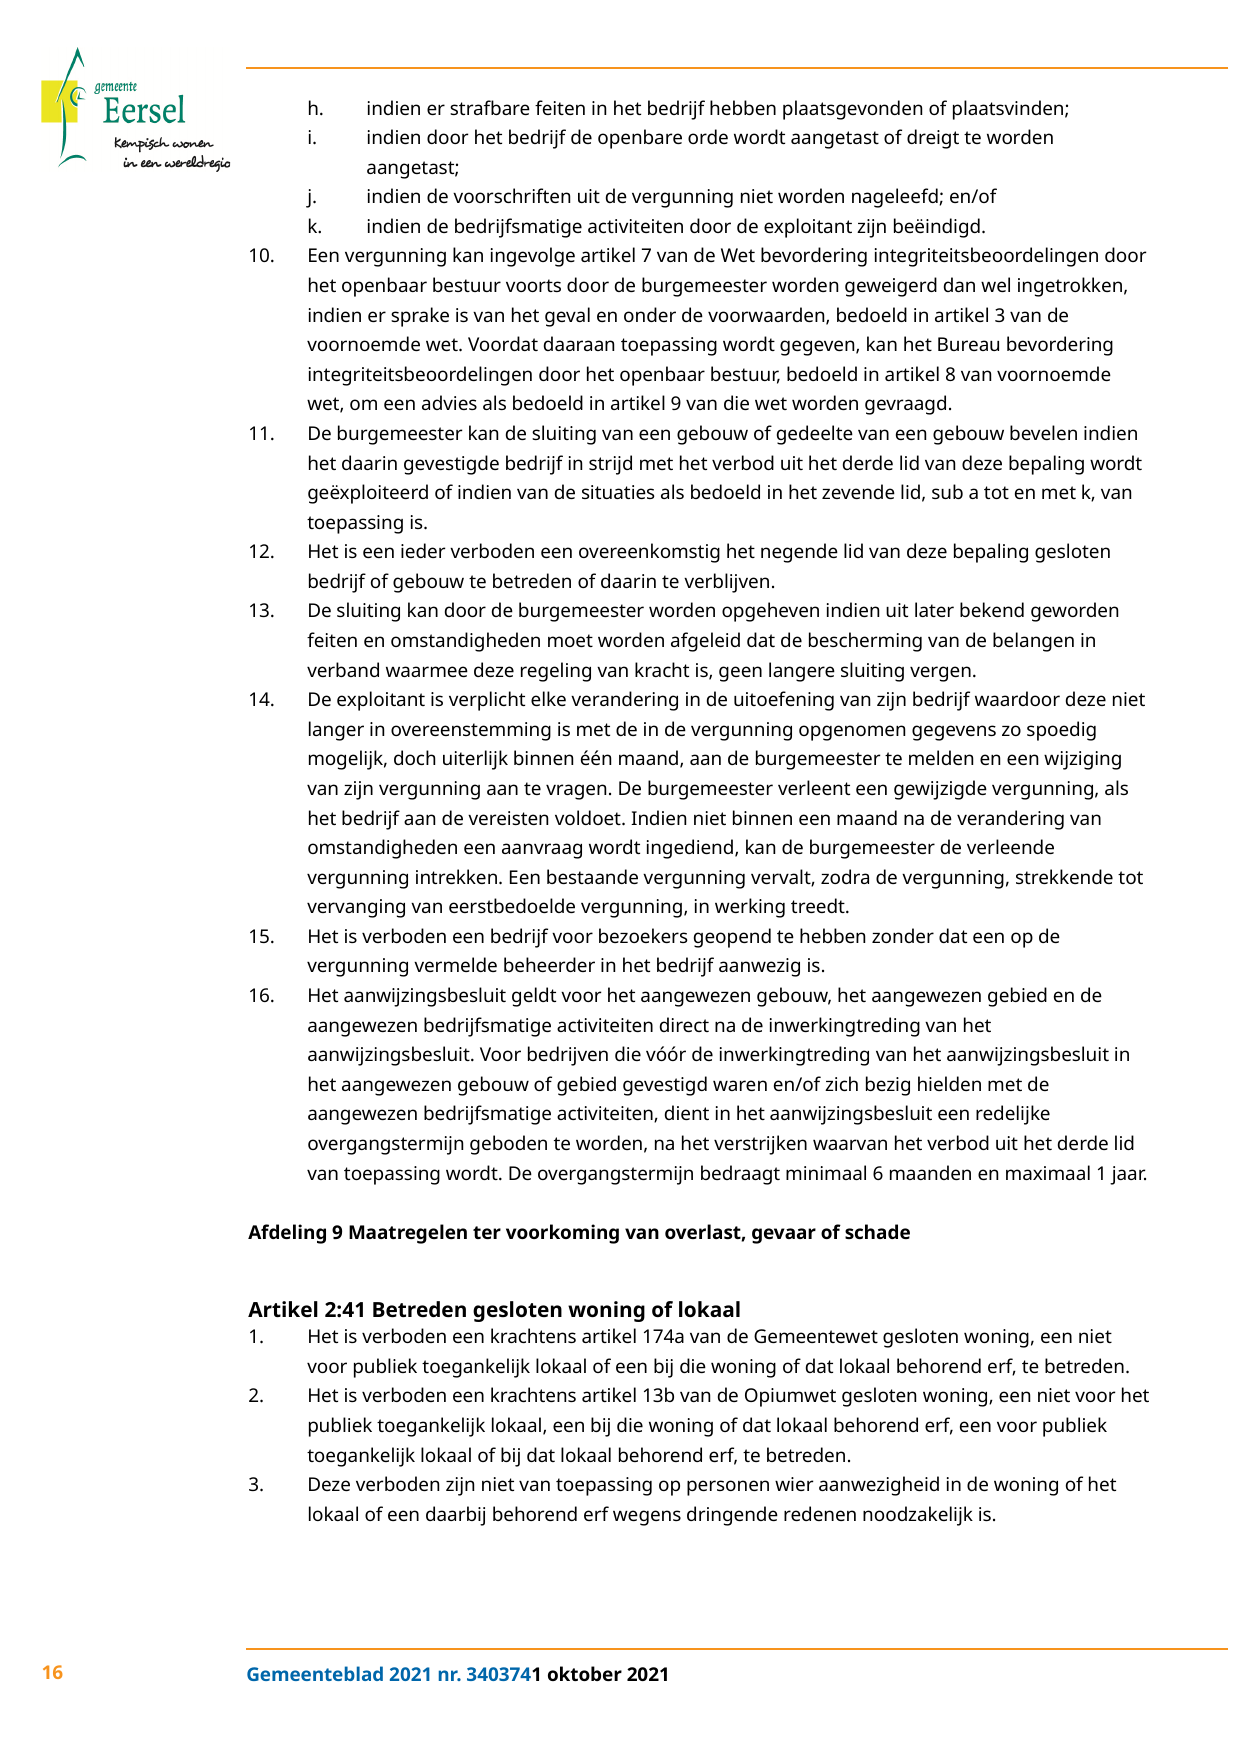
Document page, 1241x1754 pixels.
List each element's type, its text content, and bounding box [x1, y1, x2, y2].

list De sluiting kan door de burgemeester worden opgeheven indien uit later bekend geworden feiten en omstandigheden moet worden afgeleid dat de bescherming van de belangen in verband waarmee deze regeling van kracht is, geen langere sluiting vergen. [248, 598, 1152, 683]
list Deze verboden zijn niet van toepassing op personen wier aanwezigheid in de woning of het lokaal of een daarbij behorend erf wegens dringende redenen noodzakelijk is. [248, 1471, 1152, 1527]
text Artikel 2:41 Betreden gesloten woning of lokaal [248, 1295, 1152, 1323]
list Het is verboden een krachtens artikel 174a van de Gemeentewet gesloten woning, een niet voor publiek toegankelijk lokaal of een bij die woning of dat lokaal behorend erf, te betreden. [248, 1323, 1152, 1379]
list Het aanwijzingsbesluit geldt voor het aangewezen gebouw, het aangewezen gebied en de aangewezen bedrijfsmatige activiteiten direct na de inwerkingtreding van het aanwijzingsbesluit. Voor bedrijven die vóór de inwerkingtreding van het aanwijzingsbesluit in het aangewezen gebouw of gebied gevestigd waren en/of zich bezig hielden met de aangewezen bedrijfsmatige activiteiten, dient in het aanwijzingsbesluit een redelijke overgangstermijn geboden te worden, na het verstrijken waarvan het verbod uit het derde lid van toepassing wordt. De overgangstermijn bedraagt minimaal 6 maanden en maximaal 1 jaar. [248, 982, 1152, 1186]
list indien de voorschriften uit de vergunning niet worden nageleefd; en/of [307, 183, 1152, 209]
list Het is verboden een krachtens artikel 13b van de Opiumwet gesloten woning, een niet voor het publiek toegankelijk lokaal, een bij die woning of dat lokaal behorend erf, een voor publiek toegankelijk lokaal of bij dat lokaal behorend erf, te betreden. [248, 1383, 1152, 1468]
list Een vergunning kan ingevolge artikel 7 van de Wet bevordering integriteitsbeoordelingen door het openbaar bestuur voorts door de burgemeester worden geweigerd dan wel ingetrokken, indien er sprake is van het geval en onder de voorwaarden, bedoeld in artikel 3 van de voornoemde wet. Voordat daaraan toepassing wordt gegeven, kan het Bureau bevordering integriteitsbeoordelingen door het openbaar bestuur, bedoeld in artikel 8 van voornoemde wet, om een advies als bedoeld in artikel 9 van die wet worden gevraagd. [248, 243, 1152, 416]
list Het is een ieder verboden een overeenkomstig het negende lid van deze bepaling gesloten bedrijf of gebouw te betreden of daarin te verblijven. [248, 538, 1152, 594]
list indien de bedrijfsmatige activiteiten door de exploitant zijn beëindigd. [307, 213, 1152, 239]
list Het is verboden een bedrijf voor bezoekers geopend te hebben zonder dat een op de vergunning vermelde beheerder in het bedrijf aanwezig is. [248, 923, 1152, 978]
text Afdeling 9 Maatregelen ter voorkoming van overlast, gevaar of schade [248, 1219, 1152, 1245]
list indien er strafbare feiten in het bedrijf hebben plaatsgevonden of plaatsvinden; [307, 95, 1152, 121]
list indien door het bedrijf de openbare orde wordt aangetast of dreigt te worden aangetast; [307, 124, 1152, 180]
list De burgemeester kan de sluiting van een gebouw of gedeelte van een gebouw bevelen indien het daarin gevestigde bedrijf in strijd met het verbod uit het derde lid van deze bepaling wordt geëxploiteerd of indien van de situaties als bedoeld in het zevende lid, sub a tot en met k, van toepassing is. [248, 420, 1152, 535]
picture [41, 47, 231, 172]
list De exploitant is verplicht elke verandering in de uitoefening van zijn bedrijf waardoor deze niet langer in overeenstemming is met de in de vergunning opgenomen gegevens zo spoedig mogelijk, doch uiterlijk binnen één maand, aan de burgemeester te melden en een wijziging van zijn vergunning aan te vragen. De burgemeester verleent een gewijzigde vergunning, als het bedrijf aan de vereisten voldoet. Indien niet binnen een maand na de verandering van omstandigheden een aanvraag wordt ingediend, kan de burgemeester de verleende vergunning intrekken. Een bestaande vergunning vervalt, zodra de vergunning, strekkende tot vervanging van eerstbedoelde vergunning, in werking treedt. [248, 686, 1152, 919]
